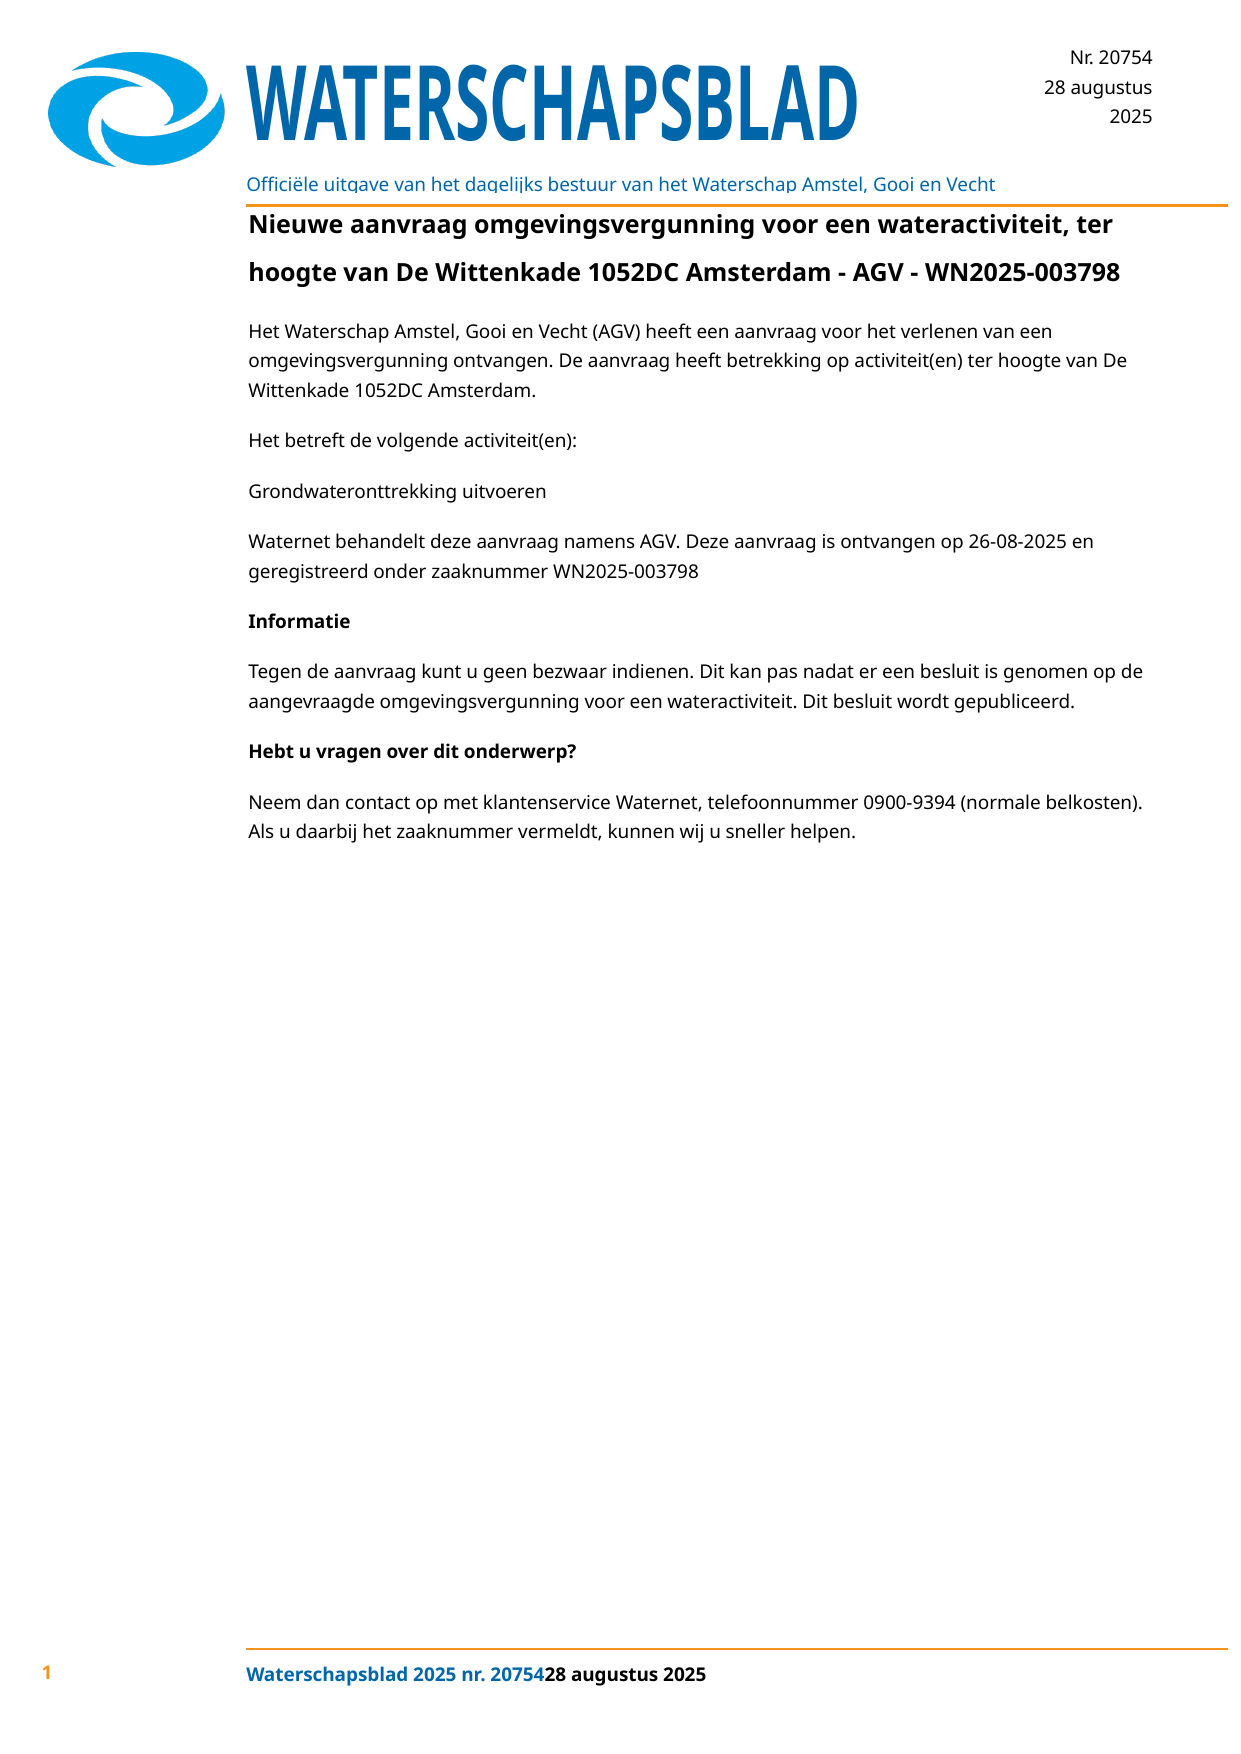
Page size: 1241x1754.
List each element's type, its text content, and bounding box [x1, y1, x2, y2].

text Nieuwe aanvraag omgevingsvergunning voor een wateractiviteit, ter hoogte van De Wittenkade 1052DC Amsterdam - AGV - WN2025-003798 [248, 207, 1152, 288]
text Hebt u vragen over dit onderwerp? [248, 739, 1152, 764]
text Waternet behandelt deze aanvraag namens AGV. Deze aanvraag is ontvangen op 26-08-2025 en geregistreerd onder zaaknummer WN2025-003798 [248, 528, 1152, 584]
text Het betreft de volgende activiteit(en): [248, 427, 1152, 453]
text Neem dan contact op met klantenservice Waternet, telefoonnummer 0900-9394 (normale belkosten). Als u daarbij het zaaknummer vermeldt, kunnen wij u sneller helpen. [248, 789, 1152, 844]
text Informatie [248, 608, 1152, 634]
text Grondwateronttrekking uitvoeren [248, 478, 1152, 504]
picture [41, 47, 231, 172]
text Het Waterschap Amstel, Gooi en Vecht (AGV) heeft een aanvraag voor het verlenen van een omgevingsvergunning ontvangen. De aanvraag heeft betrekking op activiteit(en) ter hoogte van De Wittenkade 1052DC Amsterdam. [248, 318, 1152, 403]
text Tegen de aanvraag kunt u geen bezwaar indienen. Dit kan pas nadat er een besluit is genomen op de aangevraagde omgevingsvergunning voor een wateractiviteit. Dit besluit wordt gepubliceerd. [248, 659, 1152, 714]
